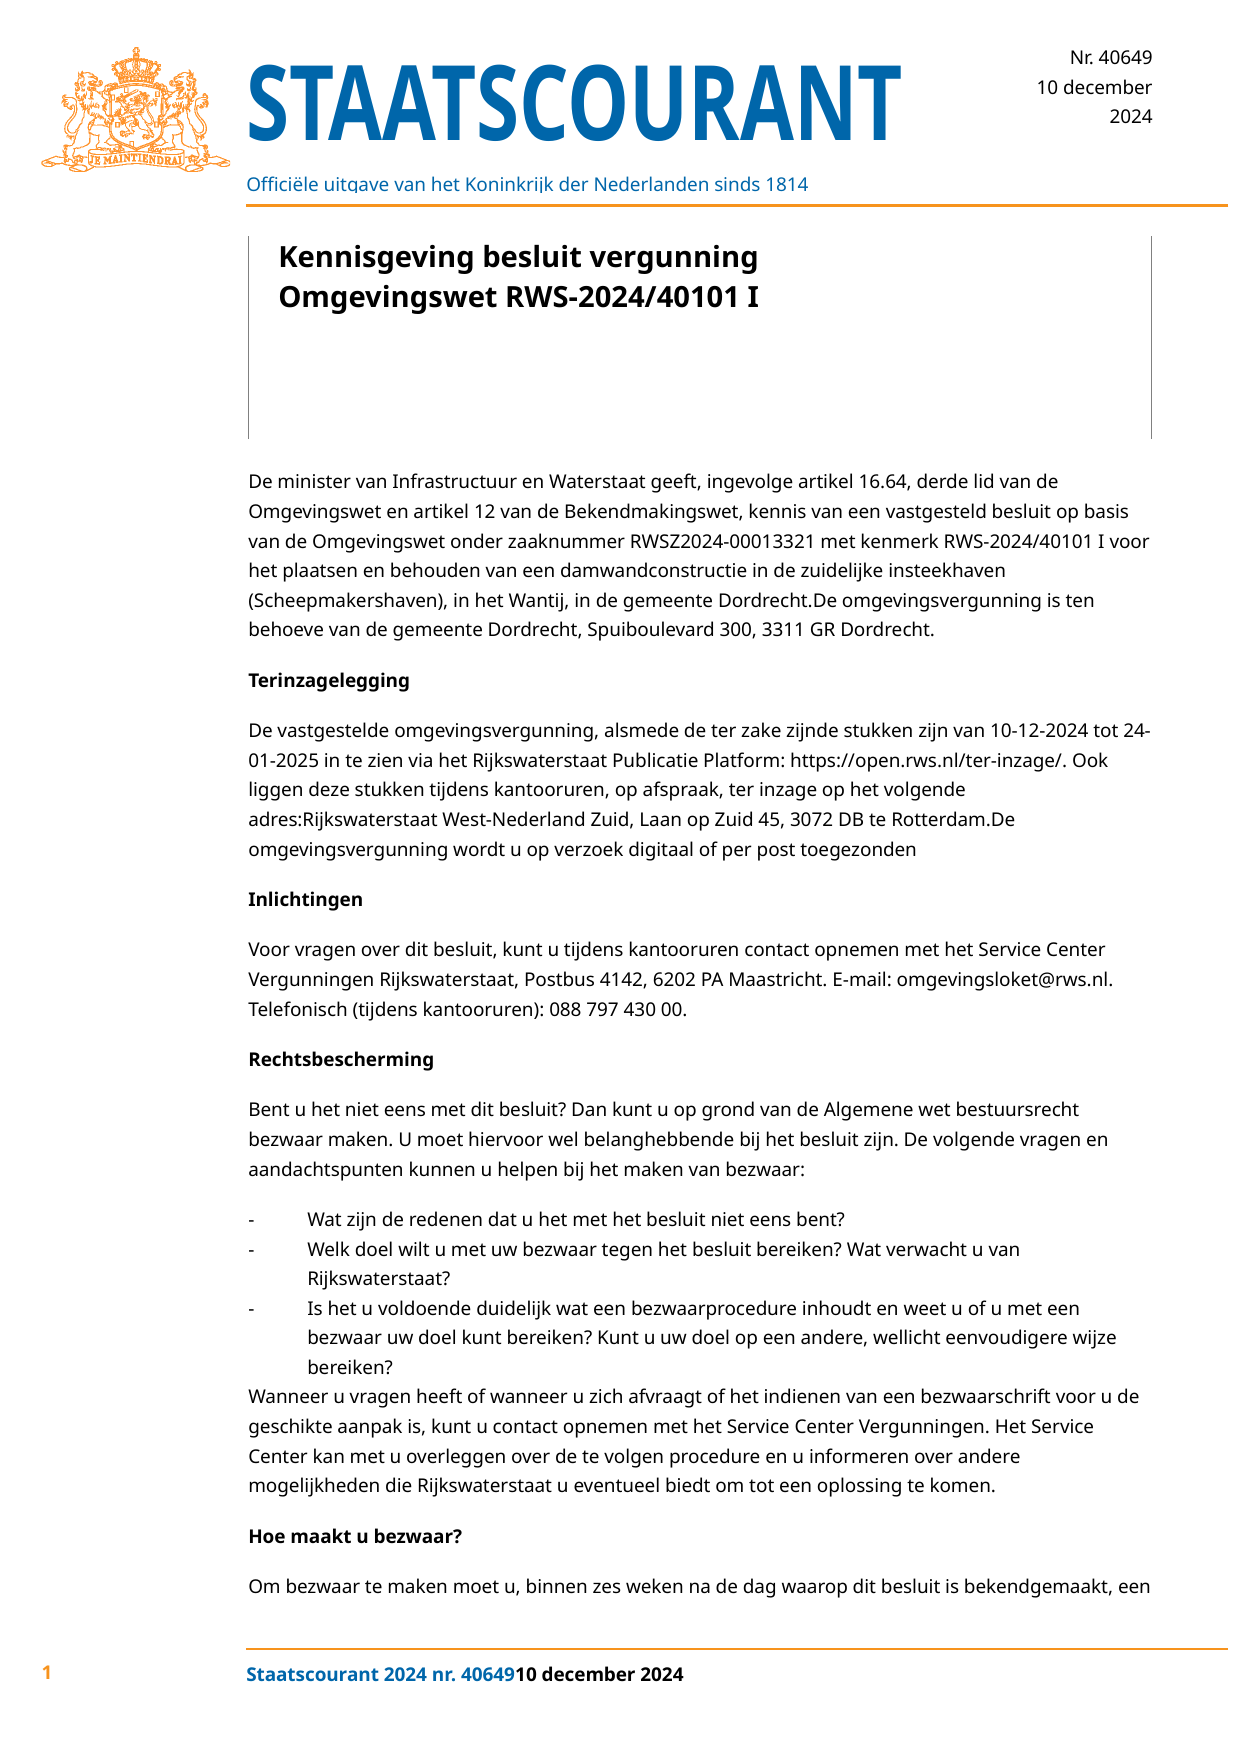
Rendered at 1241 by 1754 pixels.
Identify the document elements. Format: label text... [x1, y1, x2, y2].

text Rechtsbescherming [248, 1046, 1152, 1072]
table_header [850, 414, 1151, 439]
table_header Kennisgeving besluit vergunning Omgevingswet RWS-2024/40101 I [249, 236, 850, 439]
text Wanneer u vragen heeft of wanneer u zich afvraagt of het indienen van een bezwaarschrift voor u de geschikte aanpak is, kunt u contact opnemen met het Service Center Vergunningen. Het Service Center kan met u overleggen over de te volgen procedure en u informeren over andere mogelijkheden die Rijkswaterstaat u eventueel biedt om tot een oplossing te komen. [248, 1384, 1152, 1498]
text Inlichtingen [248, 886, 1152, 912]
table_header [850, 236, 912, 413]
list Welk doel wilt u met uw bezwaar tegen het besluit bereiken? Wat verwacht u van Rijkswaterstaat? [248, 1236, 1152, 1291]
picture [41, 47, 231, 172]
text Bent u het niet eens met dit besluit? Dan kunt u op grond van de Algemene wet bestuursrecht bezwaar maken. U moet hiervoor wel belanghebbende bij het besluit zijn. De volgende vragen en aandachtspunten kunnen u helpen bij het maken van bezwaar: [248, 1097, 1152, 1181]
text Terinzagelegging [248, 667, 1152, 693]
text De vastgestelde omgevingsvergunning, alsmede de ter zake zijnde stukken zijn van 10-12-2024 tot 24-01-2025 in te zien via het Rijkswaterstaat Publicatie Platform: https://open.rws.nl/ter-inzage/. Ook liggen deze stukken tijdens kantooruren, op afspraak, ter inzage op het volgende adres:Rijkswaterstaat West-Nederland Zuid, Laan op Zuid 45, 3072 DB te Rotterdam.De omgevingsvergunning wordt u op verzoek digitaal of per post toegezonden [248, 717, 1152, 861]
picture [912, 236, 1090, 414]
text Voor vragen over dit besluit, kunt u tijdens kantooruren contact opnemen met het Service Center Vergunningen Rijkswaterstaat, Postbus 4142, 6202 PA Maastricht. E-mail: omgevingsloket@rws.nl. Telefonisch (tijdens kantooruren): 088 797 430 00. [248, 937, 1152, 1021]
text Hoe maakt u bezwaar? [248, 1523, 1152, 1548]
table_header [1090, 236, 1151, 413]
text De minister van Infrastructuur en Waterstaat geeft, ingevolge artikel 16.64, derde lid van de Omgevingswet en artikel 12 van de Bekendmakingswet, kennis van een vastgesteld besluit op basis van de Omgevingswet onder zaaknummer RWSZ2024-00013321 met kenmerk RWS-2024/40101 I voor het plaatsen en behouden van een damwandconstructie in de zuidelijke insteekhaven (Scheepmakershaven), in het Wantij, in de gemeente Dordrecht.De omgevingsvergunning is ten behoeve van de gemeente Dordrecht, Spuiboulevard 300, 3311 GR Dordrecht. [248, 469, 1152, 642]
list Wat zijn de redenen dat u het met het besluit niet eens bent? [248, 1206, 1152, 1232]
text Om bezwaar te maken moet u, binnen zes weken na de dag waarop dit besluit is bekendgemaakt, een [248, 1573, 1152, 1599]
list Is het u voldoende duidelijk wat een bezwaarprocedure inhoudt en weet u of u met een bezwaar uw doel kunt bereiken? Kunt u uw doel op een andere, wellicht eenvoudigere wijze bereiken? [248, 1295, 1152, 1380]
